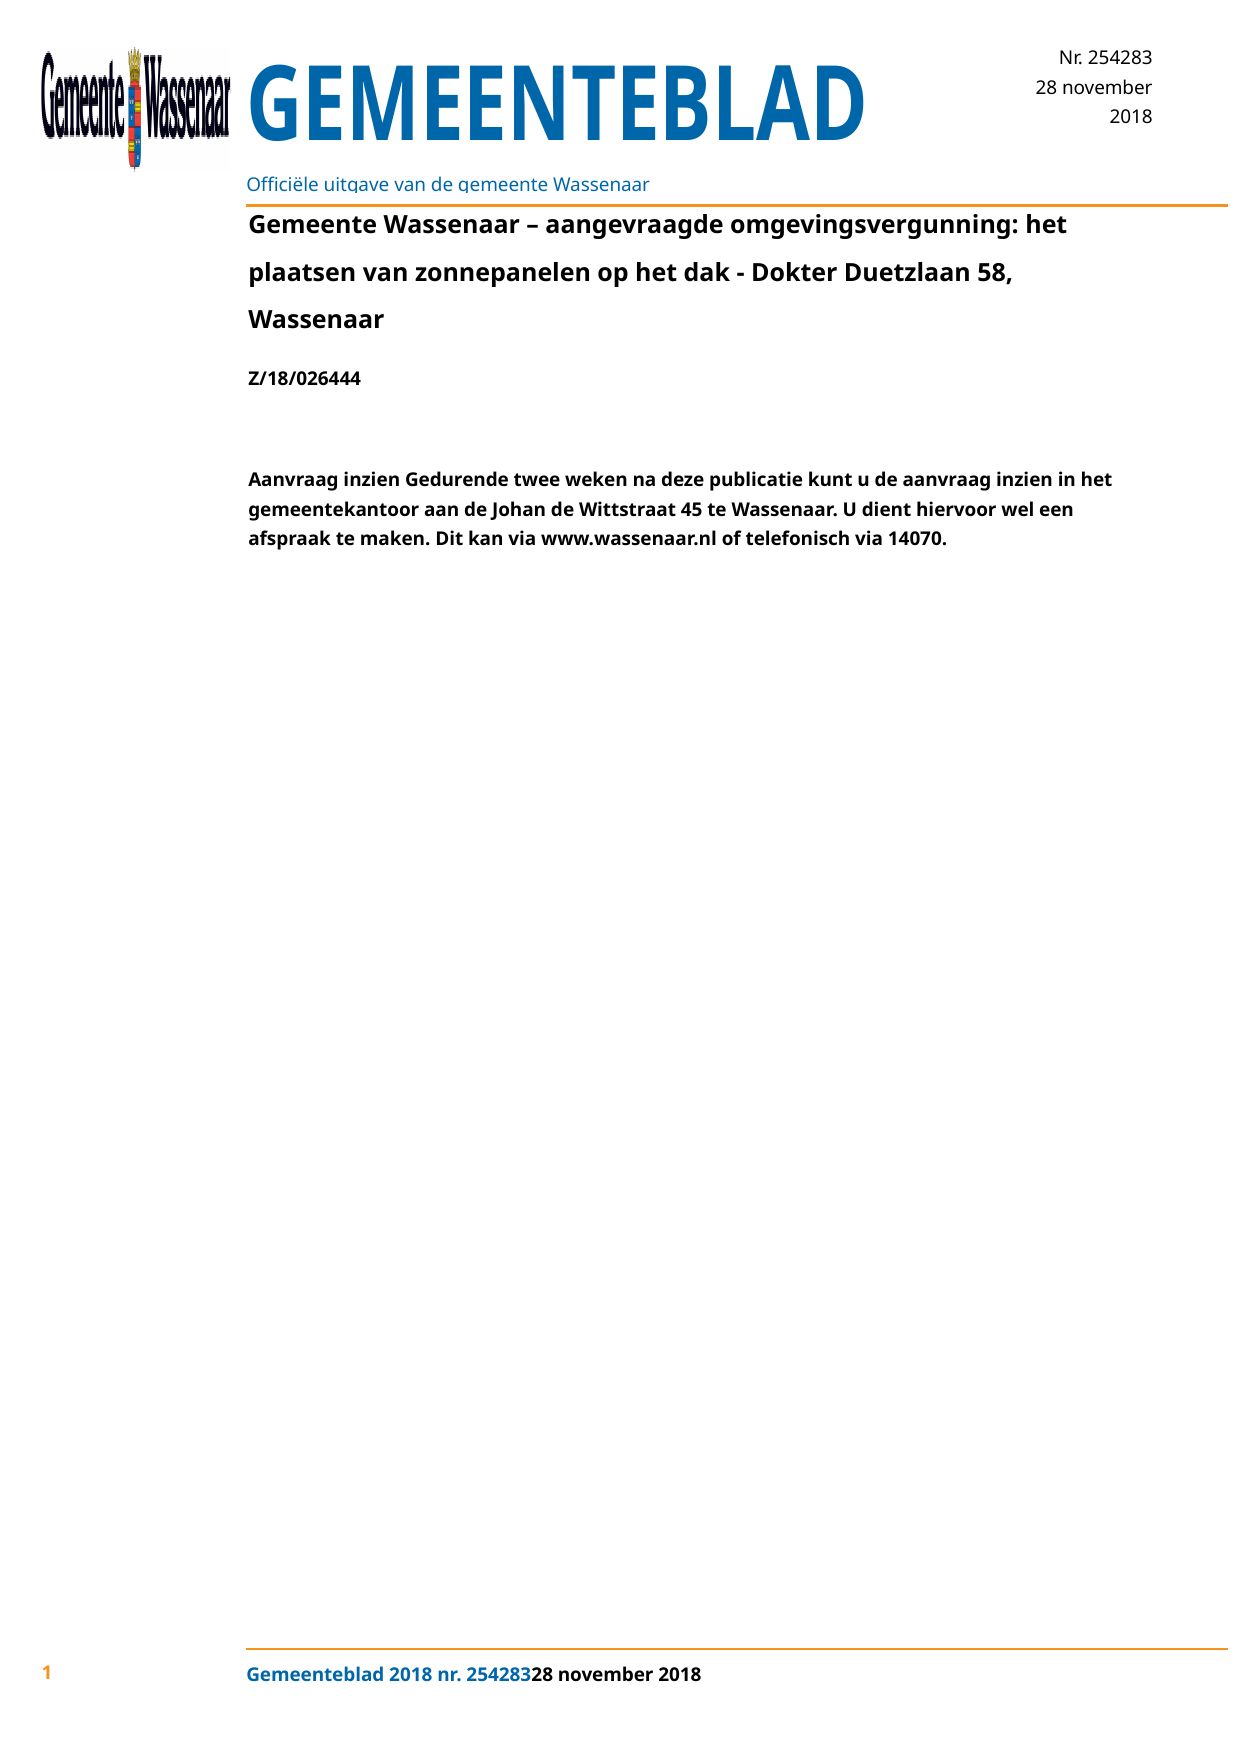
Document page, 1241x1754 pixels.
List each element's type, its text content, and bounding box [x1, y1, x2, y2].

text Z/18/026444 [248, 366, 1152, 391]
text Aanvraag inzien Gedurende twee weken na deze publicatie kunt u de aanvraag inzien in het gemeentekantoor aan de Johan de Wittstraat 45 te Wassenaar. U dient hiervoor wel een afspraak te maken. Dit kan via www.wassenaar.nl of telefonisch via 14070. [248, 466, 1152, 551]
picture [41, 47, 231, 172]
text Gemeente Wassenaar – aangevraagde omgevingsvergunning: het plaatsen van zonnepanelen op het dak - Dokter Duetzlaan 58, Wassenaar [248, 207, 1152, 336]
